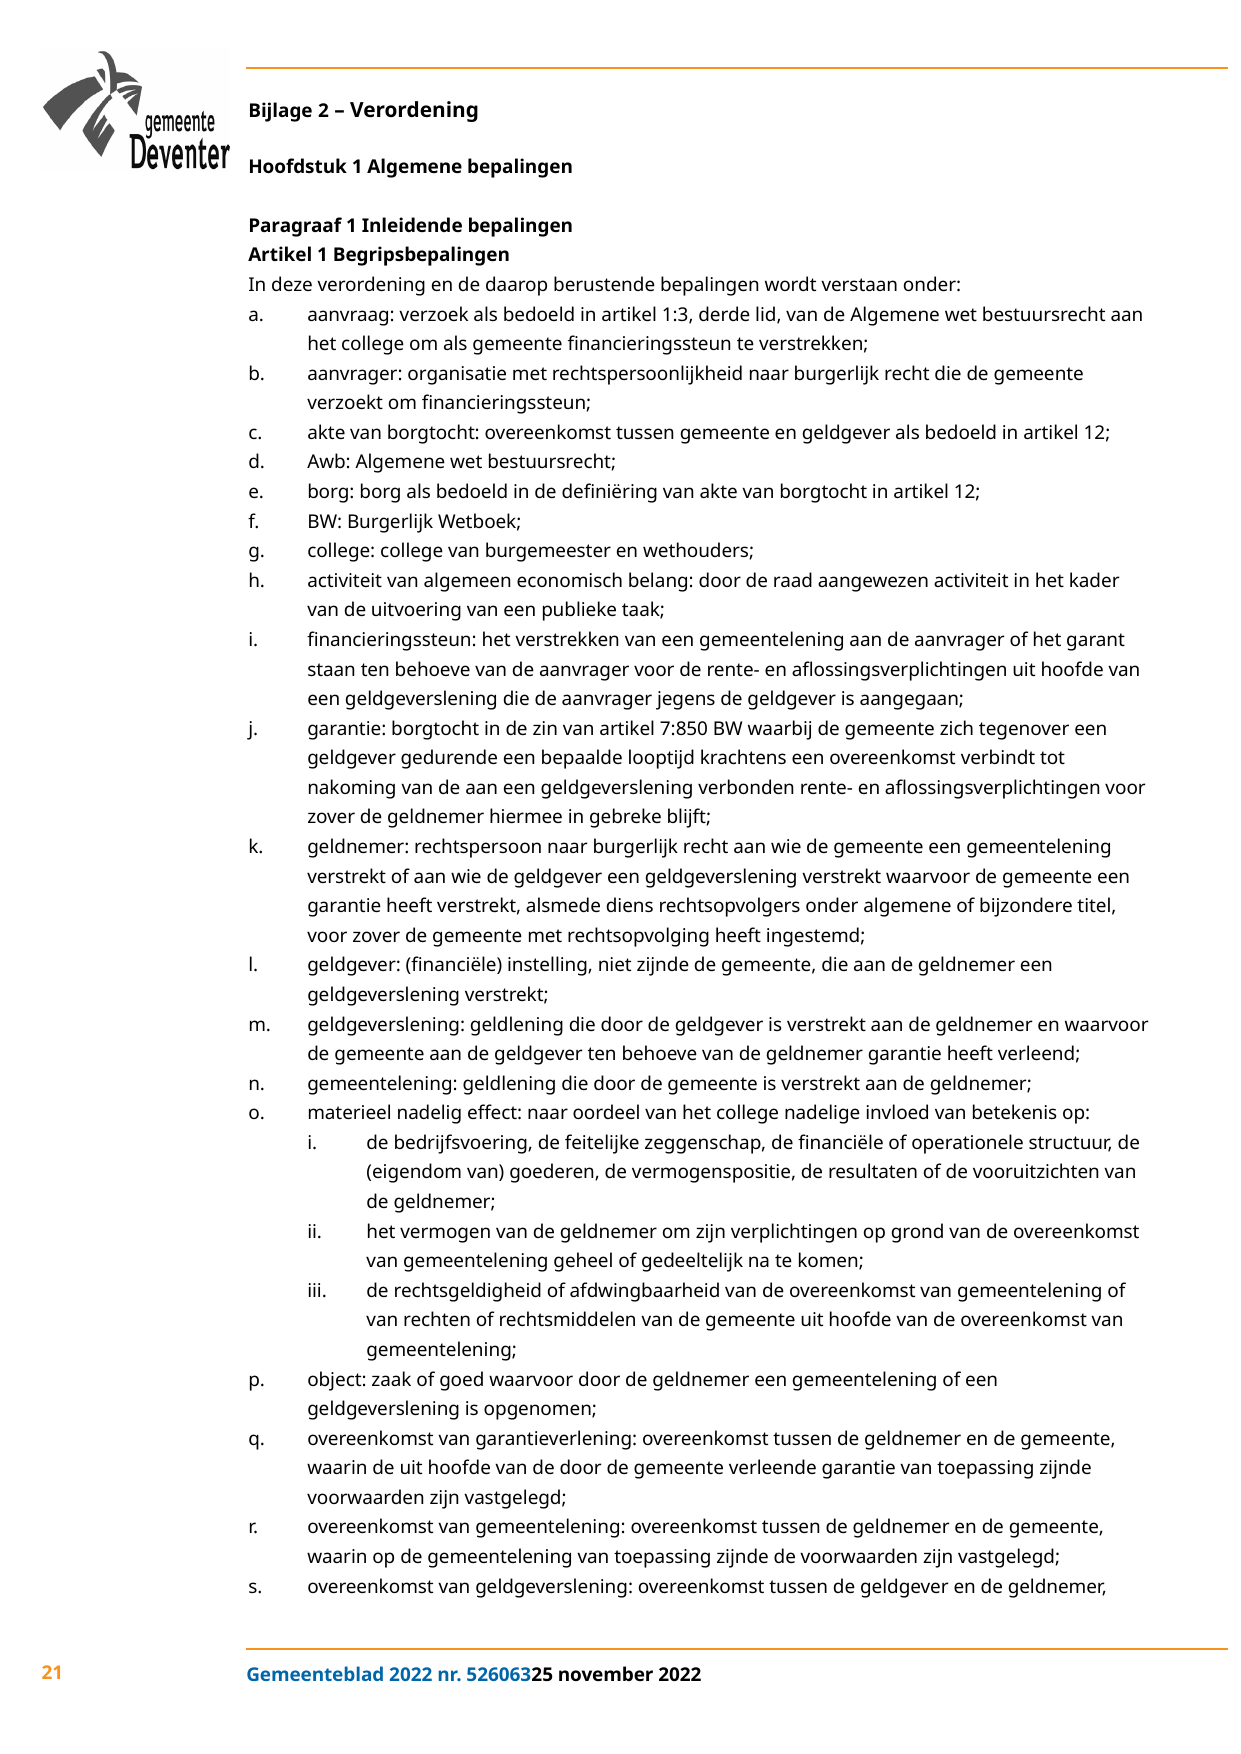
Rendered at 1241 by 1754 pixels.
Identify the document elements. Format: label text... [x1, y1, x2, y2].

list BW: Burgerlijk Wetboek; [248, 508, 1152, 534]
list overeenkomst van garantieverlening: overeenkomst tussen de geldnemer en de gemeente, waarin de uit hoofde van de door de gemeente verleende garantie van toepassing zijnde voorwaarden zijn vastgelegd; [248, 1425, 1152, 1510]
list de bedrijfsvoering, de feitelijke zeggenschap, de financiële of operationele structuur, de (eigendom van) goederen, de vermogenspositie, de resultaten of de vooruitzichten van de geldnemer; [307, 1129, 1152, 1214]
list materieel nadelig effect: naar oordeel van het college nadelige invloed van betekenis op: [248, 1099, 1152, 1125]
list aanvraag: verzoek als bedoeld in artikel 1:3, derde lid, van de Algemene wet bestuursrecht aan het college om als gemeente financieringssteun te verstrekken; [248, 301, 1152, 356]
list gemeentelening: geldlening die door de gemeente is verstrekt aan de geldnemer; [248, 1070, 1152, 1096]
list geldnemer: rechtspersoon naar burgerlijk recht aan wie de gemeente een gemeentelening verstrekt of aan wie de geldgever een geldgeverslening verstrekt waarvoor de gemeente een garantie heeft verstrekt, alsmede diens rechtsopvolgers onder algemene of bijzondere titel, voor zover de gemeente met rechtsopvolging heeft ingestemd; [248, 833, 1152, 948]
text Paragraaf 1 Inleidende bepalingen [248, 212, 1152, 238]
list financieringssteun: het verstrekken van een gemeentelening aan de aanvrager of het garant staan ten behoeve van de aanvrager voor de rente- en aflossingsverplichtingen uit hoofde van een geldgeverslening die de aanvrager jegens de geldgever is aangegaan; [248, 626, 1152, 711]
list het vermogen van de geldnemer om zijn verplichtingen op grond van de overeenkomst van gemeentelening geheel of gedeeltelijk na te komen; [307, 1218, 1152, 1273]
list geldgeverslening: geldlening die door de geldgever is verstrekt aan de geldnemer en waarvoor de gemeente aan de geldgever ten behoeve van de geldnemer garantie heeft verleend; [248, 1011, 1152, 1066]
list Awb: Algemene wet bestuursrecht; [248, 449, 1152, 474]
list overeenkomst van geldgeverslening: overeenkomst tussen de geldgever en de geldnemer, [248, 1573, 1152, 1599]
list geldgever: (financiële) instelling, niet zijnde de gemeente, die aan de geldnemer een geldgeverslening verstrekt; [248, 952, 1152, 1007]
text Bijlage 2 – Verordening [248, 95, 1152, 123]
list college: college van burgemeester en wethouders; [248, 537, 1152, 563]
list de rechtsgeldigheid of afdwingbaarheid van de overeenkomst van gemeentelening of van rechten of rechtsmiddelen van de gemeente uit hoofde van de overeenkomst van gemeentelening; [307, 1277, 1152, 1362]
list object: zaak of goed waarvoor door de geldnemer een gemeentelening of een geldgeverslening is opgenomen; [248, 1366, 1152, 1421]
text Hoofdstuk 1 Algemene bepalingen [248, 153, 1152, 179]
list garantie: borgtocht in de zin van artikel 7:850 BW waarbij de gemeente zich tegenover een geldgever gedurende een bepaalde looptijd krachtens een overeenkomst verbindt tot nakoming van de aan een geldgeverslening verbonden rente- en aflossingsverplichtingen voor zover de geldnemer hiermee in gebreke blijft; [248, 715, 1152, 829]
list overeenkomst van gemeentelening: overeenkomst tussen de geldnemer en de gemeente, waarin op de gemeentelening van toepassing zijnde de voorwaarden zijn vastgelegd; [248, 1514, 1152, 1569]
text In deze verordening en de daarop berustende bepalingen wordt verstaan onder: [248, 271, 1152, 297]
list akte van borgtocht: overeenkomst tussen gemeente en geldgever als bedoeld in artikel 12; [248, 419, 1152, 445]
picture [41, 47, 231, 172]
list activiteit van algemeen economisch belang: door de raad aangewezen activiteit in het kader van de uitvoering van een publieke taak; [248, 567, 1152, 622]
list aanvrager: organisatie met rechtspersoonlijkheid naar burgerlijk recht die de gemeente verzoekt om financieringssteun; [248, 360, 1152, 415]
list borg: borg als bedoeld in de definiëring van akte van borgtocht in artikel 12; [248, 478, 1152, 504]
text Artikel 1 Begripsbepalingen [248, 242, 1152, 267]
